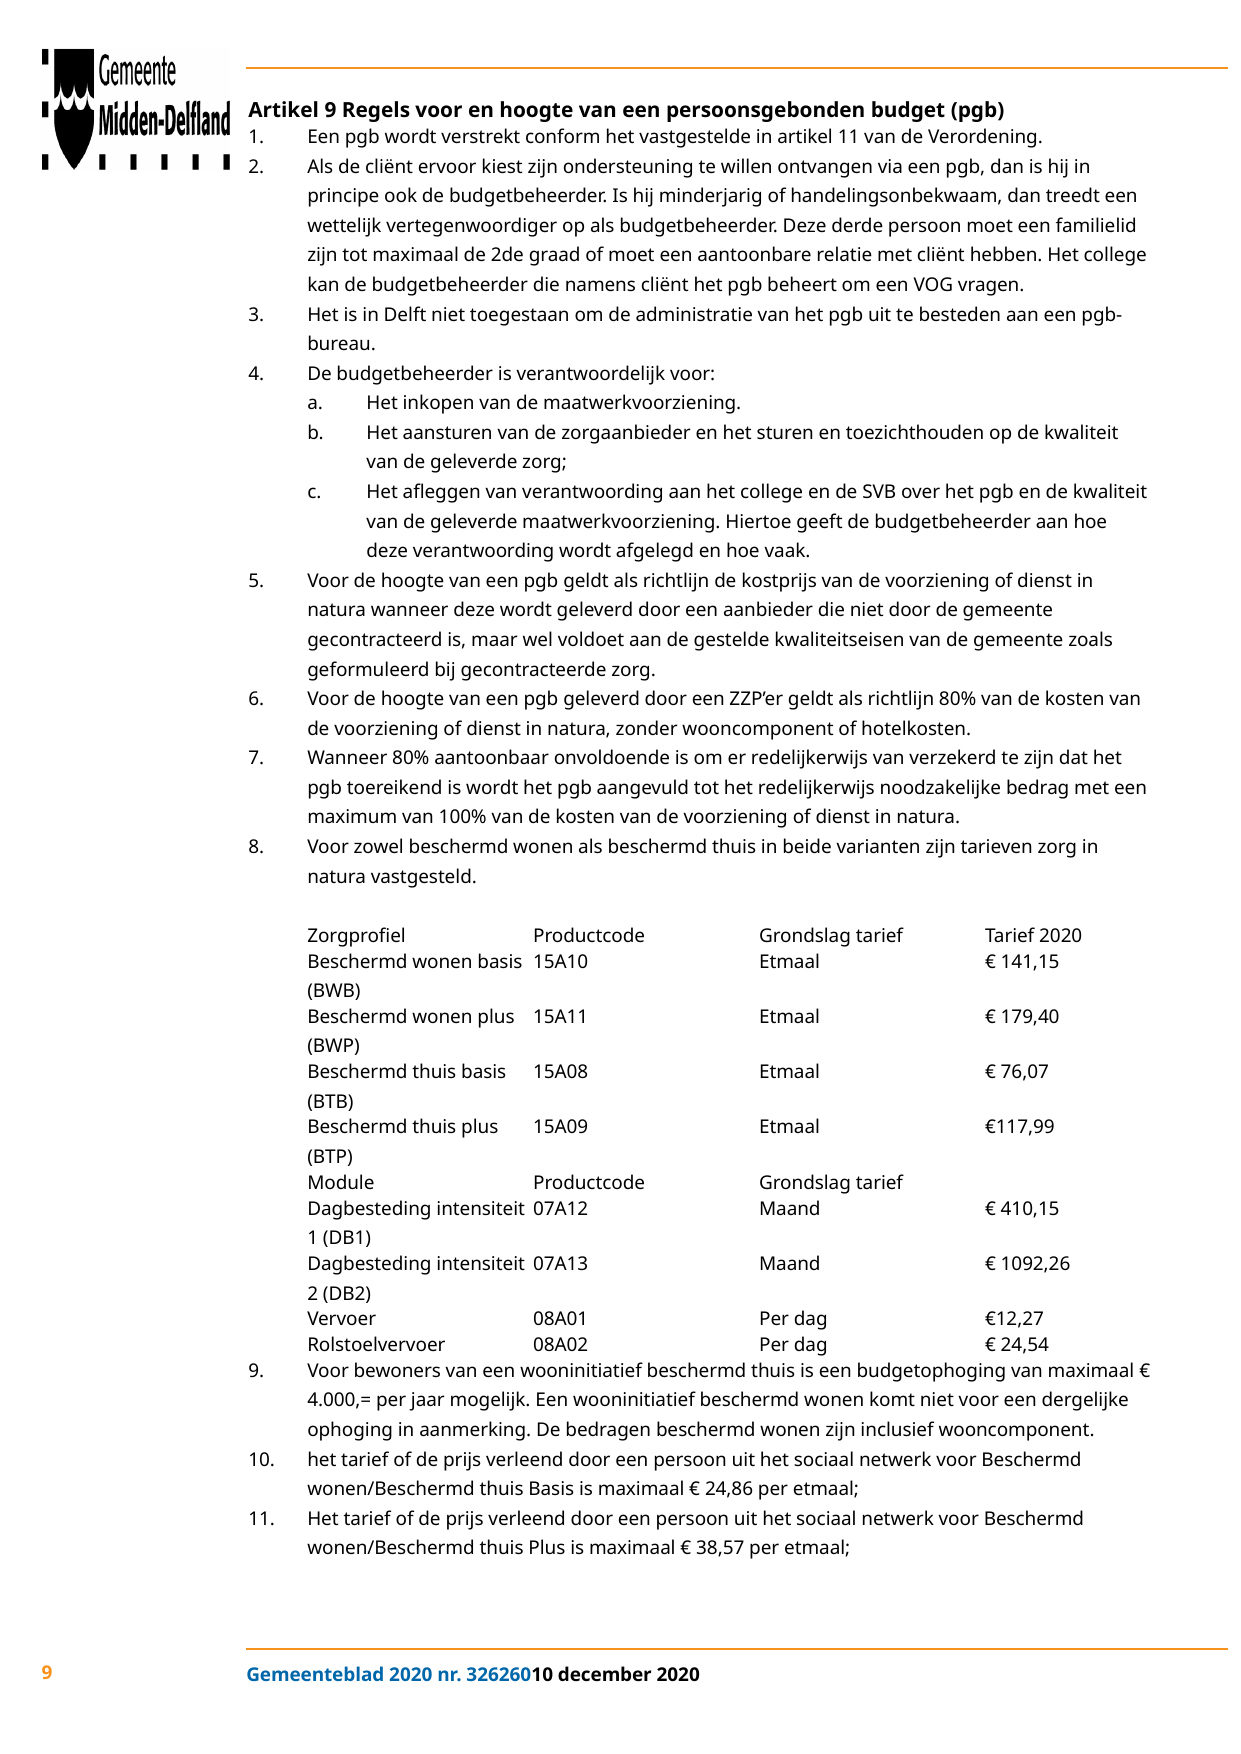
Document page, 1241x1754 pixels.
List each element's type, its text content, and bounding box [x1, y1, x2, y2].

table_cell Etmaal [759, 1114, 985, 1169]
table_cell 07A12 [533, 1195, 759, 1250]
table_header Grondslag tarief [759, 922, 985, 948]
table_cell €117,99 [985, 1114, 1211, 1169]
table_cell Per dag [759, 1305, 985, 1331]
table_cell € 410,15 [985, 1195, 1211, 1250]
table_cell Beschermd thuis plus (BTP) [307, 1114, 533, 1169]
list Het inkopen van de maatwerkvoorziening. [307, 389, 1152, 415]
table_cell € 24,54 [985, 1331, 1211, 1357]
table_cell Dagbesteding intensiteit 1 (DB1) [307, 1195, 533, 1250]
list het tarief of de prijs verleend door een persoon uit het sociaal netwerk voor Beschermd wonen/Beschermd thuis Basis is maximaal € 24,86 per etmaal; [248, 1446, 1152, 1501]
table_cell 15A11 [533, 1003, 759, 1058]
list De budgetbeheerder is verantwoordelijk voor: [248, 360, 1152, 386]
list Als de cliënt ervoor kiest zijn ondersteuning te willen ontvangen via een pgb, dan is hij in principe ook de budgetbeheerder. Is hij minderjarig of handelingsonbekwaam, dan treedt een wettelijk vertegenwoordiger op als budgetbeheerder. Deze derde persoon moet een familielid zijn tot maximaal de 2de graad of moet een aantoonbare relatie met cliënt hebben. Het college kan de budgetbeheerder die namens cliënt het pgb beheert om een VOG vragen. [248, 153, 1152, 297]
table_cell [985, 1169, 1211, 1195]
table_cell Etmaal [759, 1059, 985, 1114]
list Een pgb wordt verstrekt conform het vastgestelde in artikel 11 van de Verordening. [248, 123, 1152, 149]
list Voor zowel beschermd wonen als beschermd thuis in beide varianten zijn tarieven zorg in natura vastgesteld. [248, 833, 1152, 888]
table_cell € 76,07 [985, 1059, 1211, 1114]
table_cell Module [307, 1169, 533, 1195]
table_cell Etmaal [759, 1003, 985, 1058]
table_header Tarief 2020 [985, 922, 1211, 948]
table_cell Rolstoelvervoer [307, 1331, 533, 1357]
table_cell Productcode [533, 1169, 759, 1195]
table_cell Maand [759, 1195, 985, 1250]
list Voor de hoogte van een pgb geleverd door een ZZP’er geldt als richtlijn 80% van de kosten van de voorziening of dienst in natura, zonder wooncomponent of hotelkosten. [248, 685, 1152, 741]
table_cell Etmaal [759, 948, 985, 1003]
table_cell 15A10 [533, 948, 759, 1003]
table_header Productcode [533, 922, 759, 948]
list Voor de hoogte van een pgb geldt als richtlijn de kostprijs van de voorziening of dienst in natura wanneer deze wordt geleverd door een aanbieder die niet door de gemeente gecontracteerd is, maar wel voldoet aan de gestelde kwaliteitseisen van de gemeente zoals geformuleerd bij gecontracteerde zorg. [248, 567, 1152, 681]
table_cell € 141,15 [985, 948, 1211, 1003]
table_cell 15A09 [533, 1114, 759, 1169]
text Artikel 9 Regels voor en hoogte van een persoonsgebonden budget (pgb) [248, 95, 1152, 123]
list Wanneer 80% aantoonbaar onvoldoende is om er redelijkerwijs van verzekerd te zijn dat het pgb toereikend is wordt het pgb aangevuld tot het redelijkerwijs noodzakelijke bedrag met een maximum van 100% van de kosten van de voorziening of dienst in natura. [248, 744, 1152, 829]
list Het tarief of de prijs verleend door een persoon uit het sociaal netwerk voor Beschermd wonen/Beschermd thuis Plus is maximaal € 38,57 per etmaal; [248, 1505, 1152, 1560]
picture [41, 47, 231, 172]
table_cell 07A13 [533, 1250, 759, 1305]
table_cell Dagbesteding intensiteit 2 (DB2) [307, 1250, 533, 1305]
list Het is in Delft niet toegestaan om de administratie van het pgb uit te besteden aan een pgb-bureau. [248, 301, 1152, 356]
list Het afleggen van verantwoording aan het college en de SVB over het pgb en de kwaliteit van de geleverde maatwerkvoorziening. Hiertoe geeft de budgetbeheerder aan hoe deze verantwoording wordt afgelegd en hoe vaak. [307, 478, 1152, 563]
table_cell Vervoer [307, 1305, 533, 1331]
table_cell Per dag [759, 1331, 985, 1357]
table_cell Beschermd thuis basis (BTB) [307, 1059, 533, 1114]
table_cell €12,27 [985, 1305, 1211, 1331]
list Het aansturen van de zorgaanbieder en het sturen en toezichthouden op de kwaliteit van de geleverde zorg; [307, 419, 1152, 474]
table_cell Grondslag tarief [759, 1169, 985, 1195]
table_cell 15A08 [533, 1059, 759, 1114]
table_cell Beschermd wonen basis (BWB) [307, 948, 533, 1003]
table_cell Maand [759, 1250, 985, 1305]
table_cell Beschermd wonen plus (BWP) [307, 1003, 533, 1058]
table_cell € 1092,26 [985, 1250, 1211, 1305]
table_cell € 179,40 [985, 1003, 1211, 1058]
table_cell 08A01 [533, 1305, 759, 1331]
table_cell 08A02 [533, 1331, 759, 1357]
table_header Zorgprofiel [307, 922, 533, 948]
list Voor bewoners van een wooninitiatief beschermd thuis is een budgetophoging van maximaal € 4.000,= per jaar mogelijk. Een wooninitiatief beschermd wonen komt niet voor een dergelijke ophoging in aanmerking. De bedragen beschermd wonen zijn inclusief wooncomponent. [248, 1357, 1152, 1442]
